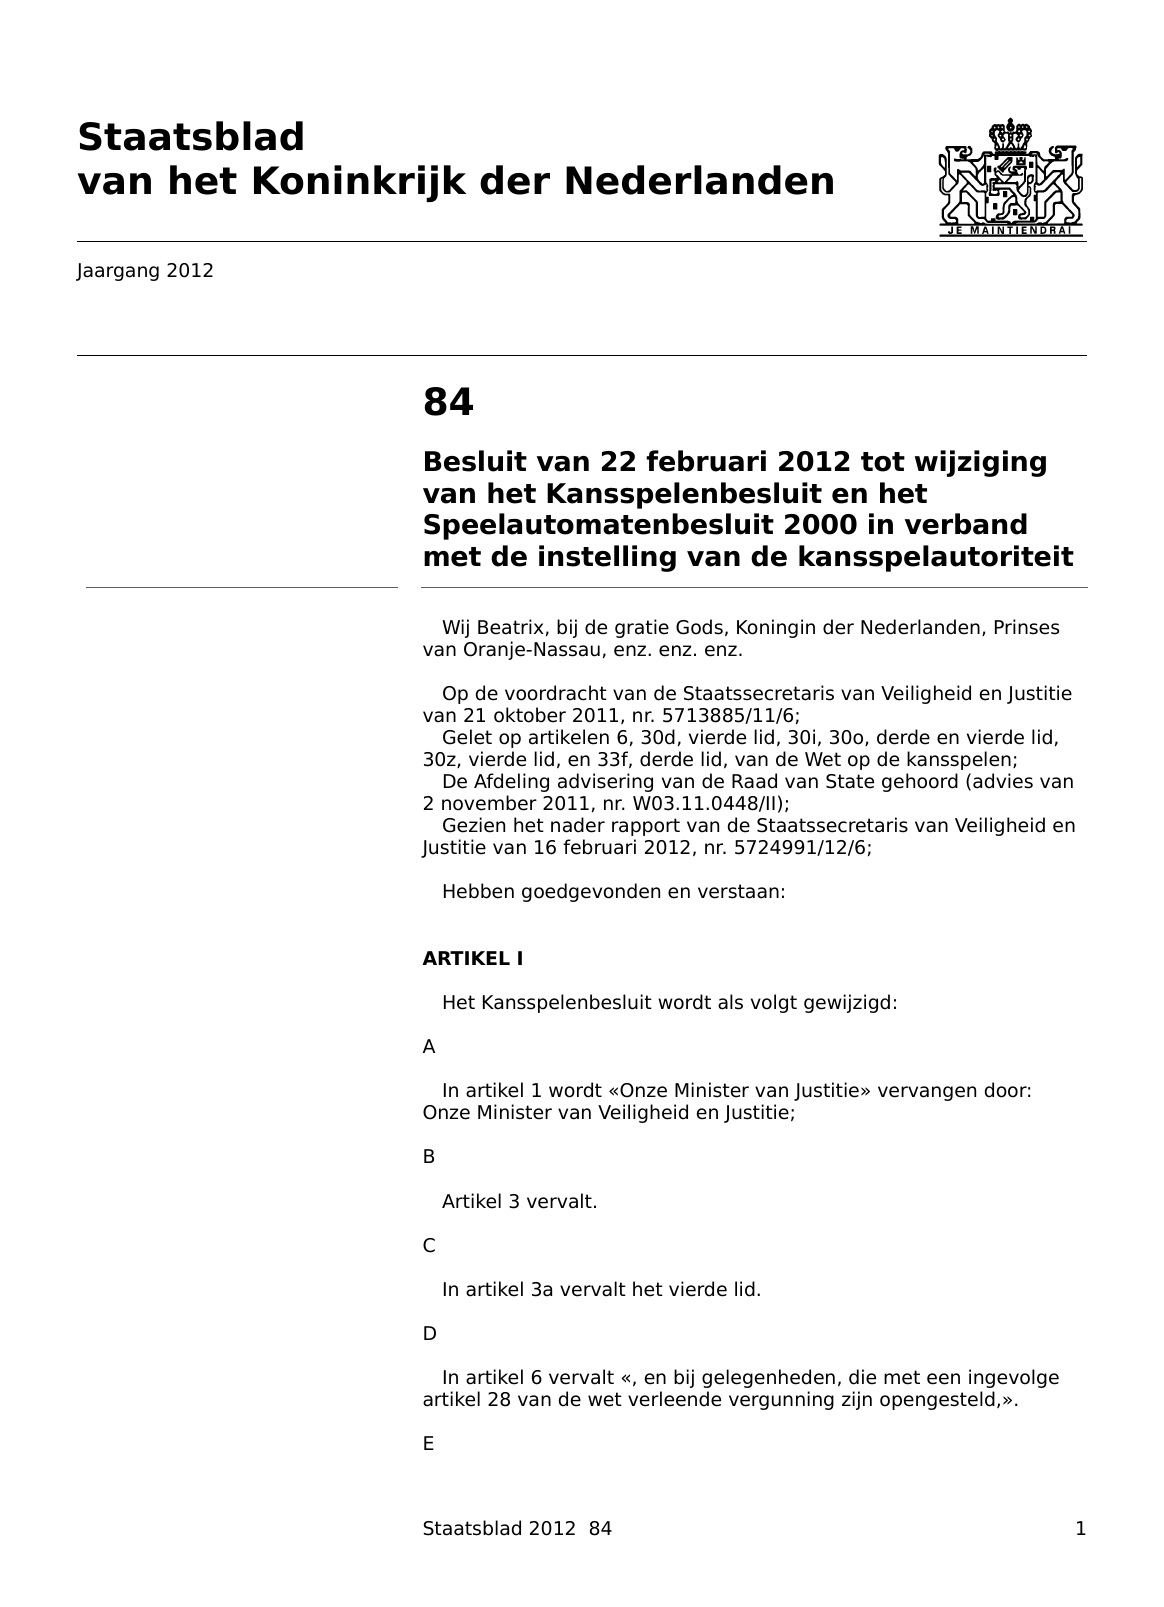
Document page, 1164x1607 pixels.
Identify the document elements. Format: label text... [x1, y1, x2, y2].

text Hebben goedgevonden en verstaan: [422, 881, 1087, 903]
text In artikel 6 vervalt «, en bij gelegenheden, die met een ingevolge artikel 28 van de wet verleende vergunning zijn opengesteld,». [422, 1367, 1087, 1411]
text C [422, 1235, 1087, 1257]
text Besluit van 22 februari 2012 tot wijziging van het Kansspelenbesluit en het Speelautomatenbesluit 2000 in verband met de instelling van de kansspelautoriteit [422, 447, 1087, 573]
text In artikel 3a vervalt het vierde lid. [422, 1279, 1087, 1301]
text E [422, 1433, 1087, 1455]
text Gelet op artikelen 6, 30d, vierde lid, 30i, 30o, derde en vierde lid, 30z, vierde lid, en 33f, derde lid, van de Wet op de kansspelen; [422, 727, 1087, 771]
text A [422, 1036, 1087, 1058]
text B [422, 1146, 1087, 1168]
table_cell Jaargang 2012 [77, 242, 1087, 355]
text Op de voordracht van de Staatssecretaris van Veiligheid en Justitie van 21 oktober 2011, nr. 5713885/11/6; [422, 683, 1087, 727]
text Wij Beatrix, bij de gratie Gods, Koningin der Nederlanden, Prinses van Oranje-Nassau, enz. enz. enz. [422, 617, 1087, 661]
table_header [886, 100, 1087, 241]
text Artikel 3 vervalt. [422, 1191, 1087, 1212]
text D [422, 1323, 1087, 1345]
text Het Kansspelenbesluit wordt als volgt gewijzigd: [422, 992, 1087, 1014]
subtitle 84 [422, 381, 1087, 424]
table_header Staatsblad van het Koninkrijk der Nederlanden [77, 100, 886, 241]
text In artikel 1 wordt «Onze Minister van Justitie» vervangen door: Onze Minister van Veiligheid en Justitie; [422, 1080, 1087, 1124]
subtitle ARTIKEL I [422, 948, 1087, 970]
text De Afdeling advisering van de Raad van State gehoord (advies van 2 november 2011, nr. W03.11.0448/II); [422, 771, 1087, 815]
picture [936, 115, 1087, 240]
text Gezien het nader rapport van de Staatssecretaris van Veiligheid en Justitie van 16 februari 2012, nr. 5724991/12/6; [422, 815, 1087, 859]
